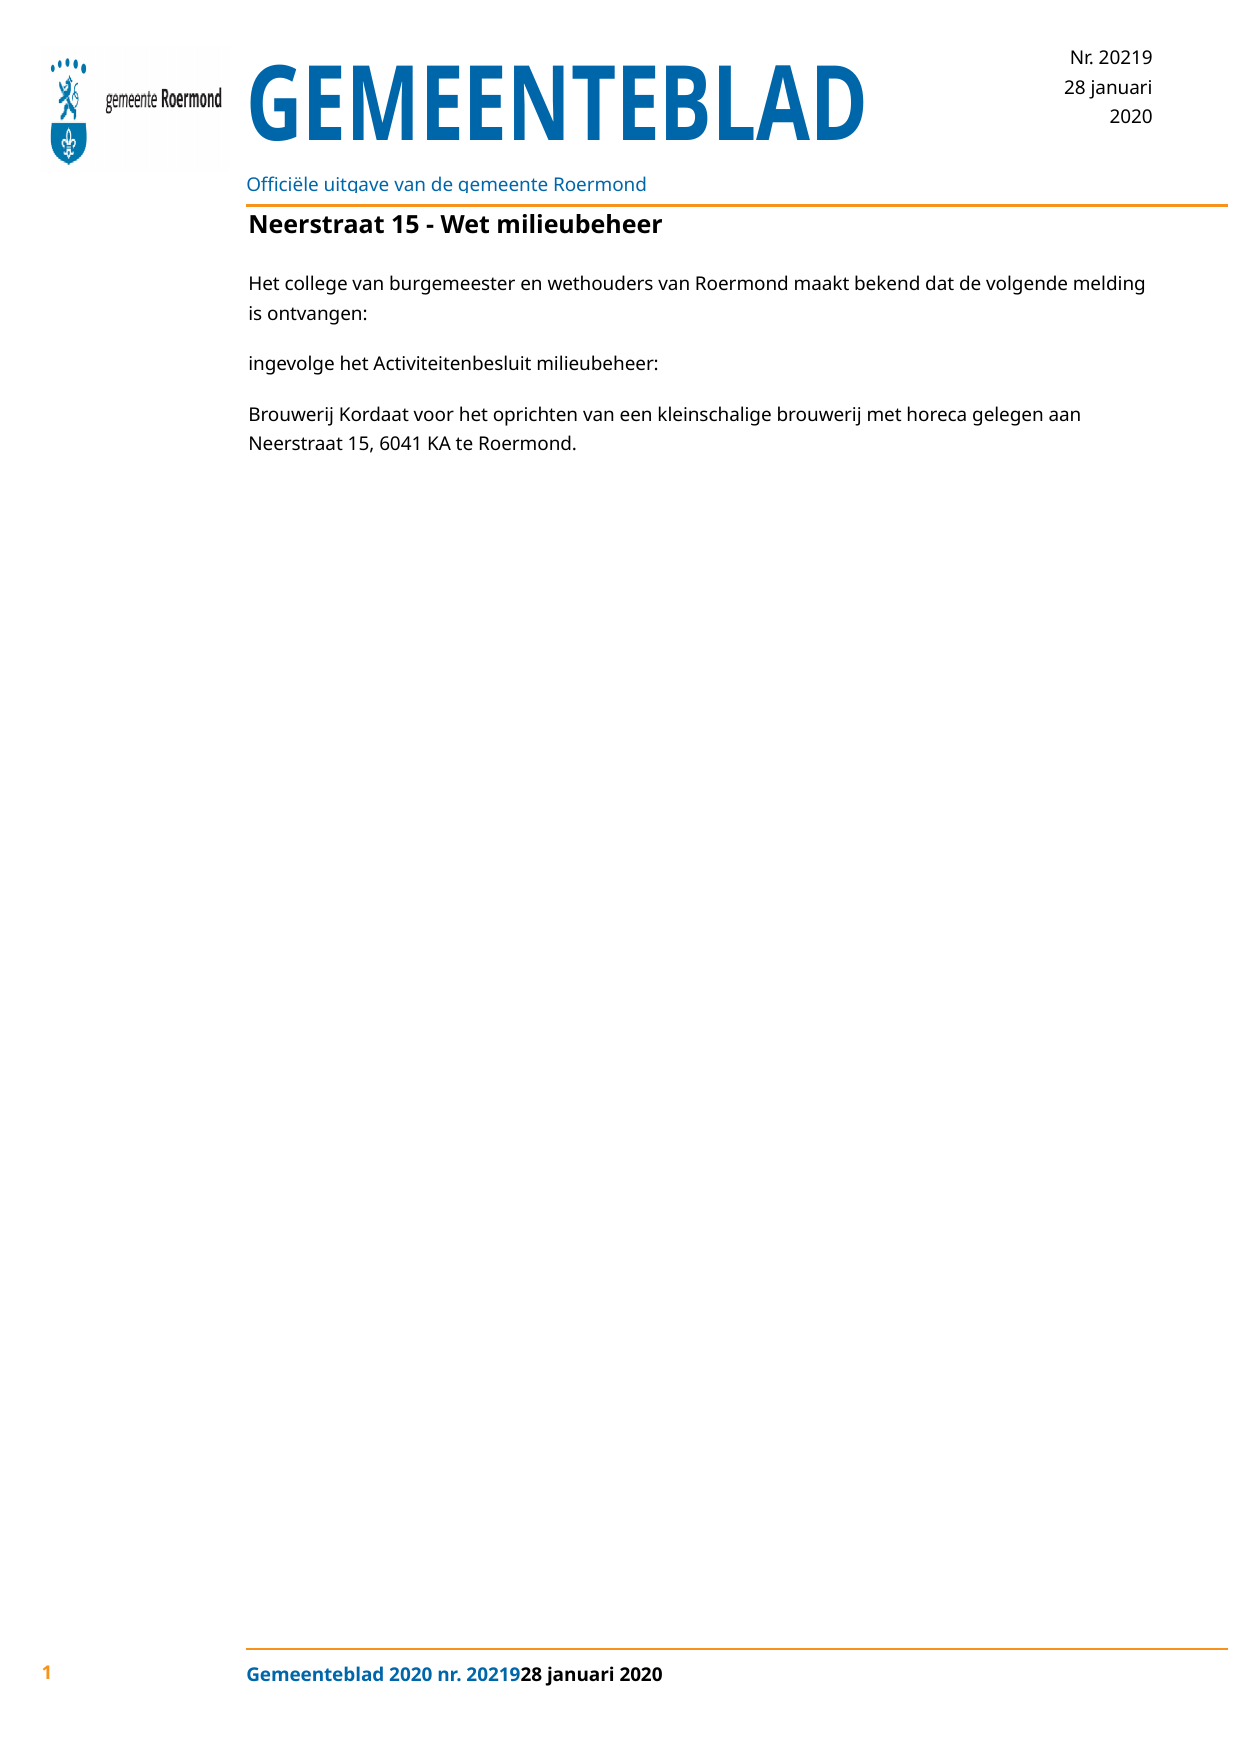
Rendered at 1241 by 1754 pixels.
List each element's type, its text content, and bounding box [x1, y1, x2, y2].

picture [41, 47, 231, 172]
text Brouwerij Kordaat voor het oprichten van een kleinschalige brouwerij met horeca gelegen aan Neerstraat 15, 6041 KA te Roermond. [248, 401, 1152, 456]
text Neerstraat 15 - Wet milieubeheer [248, 207, 1152, 241]
text Het college van burgemeester en wethouders van Roermond maakt bekend dat de volgende melding is ontvangen: [248, 270, 1152, 326]
text ingevolge het Activiteitenbesluit milieubeheer: [248, 350, 1152, 376]
